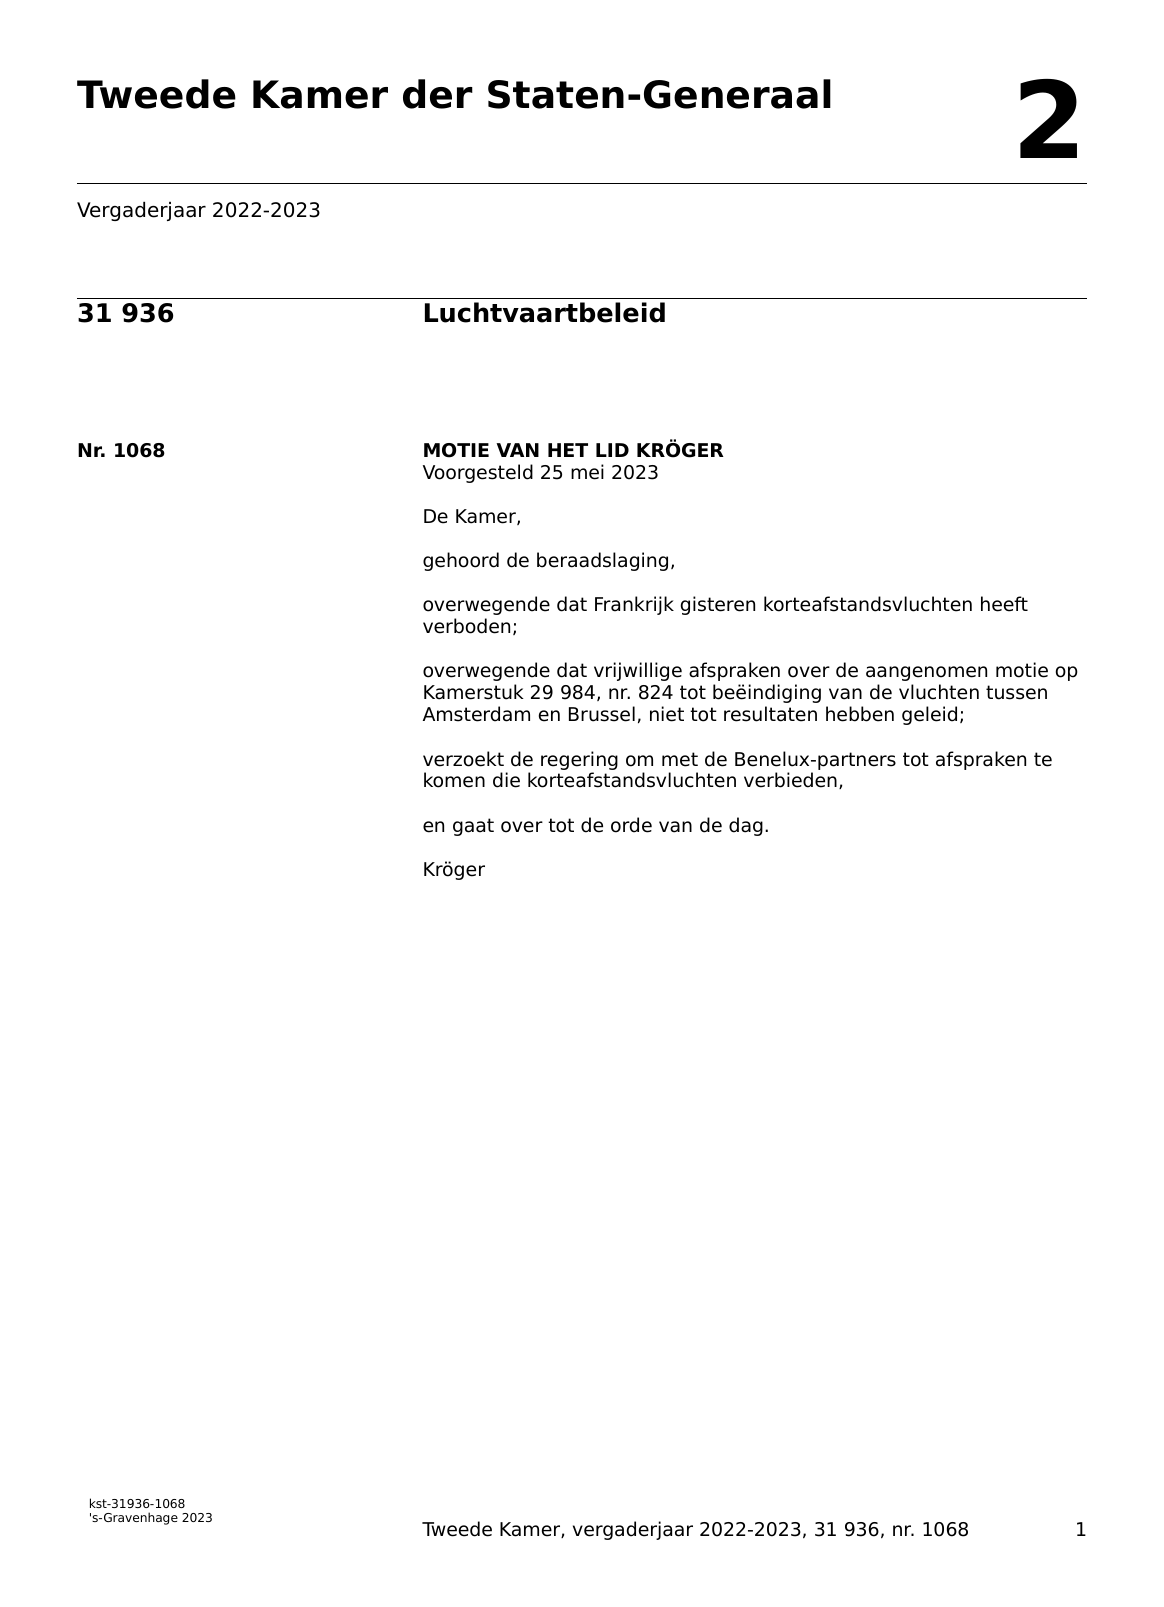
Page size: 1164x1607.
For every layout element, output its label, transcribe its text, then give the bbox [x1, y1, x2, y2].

text overwegende dat Frankrijk gisteren korteafstandsvluchten heeft verboden; [422, 594, 1087, 638]
text en gaat over tot de orde van de dag. [422, 814, 1087, 837]
text Kröger [422, 859, 1087, 881]
table_header 2 [886, 59, 1087, 183]
table_cell Vergaderjaar 2022-2023 [77, 184, 1087, 298]
subtitle Nr. 1068 MOTIE VAN HET LID KRÖGER [77, 440, 1087, 462]
text kst-31936-1068 [88, 1497, 323, 1511]
text 's-Gravenhage 2023 [88, 1511, 323, 1525]
text overwegende dat vrijwillige afspraken over de aangenomen motie op Kamerstuk 29 984, nr. 824 tot beëindiging van de vluchten tussen Amsterdam en Brussel, niet tot resultaten hebben geleid; [422, 660, 1087, 726]
text Voorgesteld 25 mei 2023 [422, 462, 1087, 484]
text verzoekt de regering om met de Benelux-partners tot afspraken te komen die korteafstandsvluchten verbieden, [422, 748, 1087, 792]
text gehoord de beraadslaging, [422, 550, 1087, 572]
text De Kamer, [422, 506, 1087, 528]
subtitle 31 936 Luchtvaartbeleid [77, 299, 1087, 329]
table_header Tweede Kamer der Staten-Generaal [77, 59, 886, 183]
